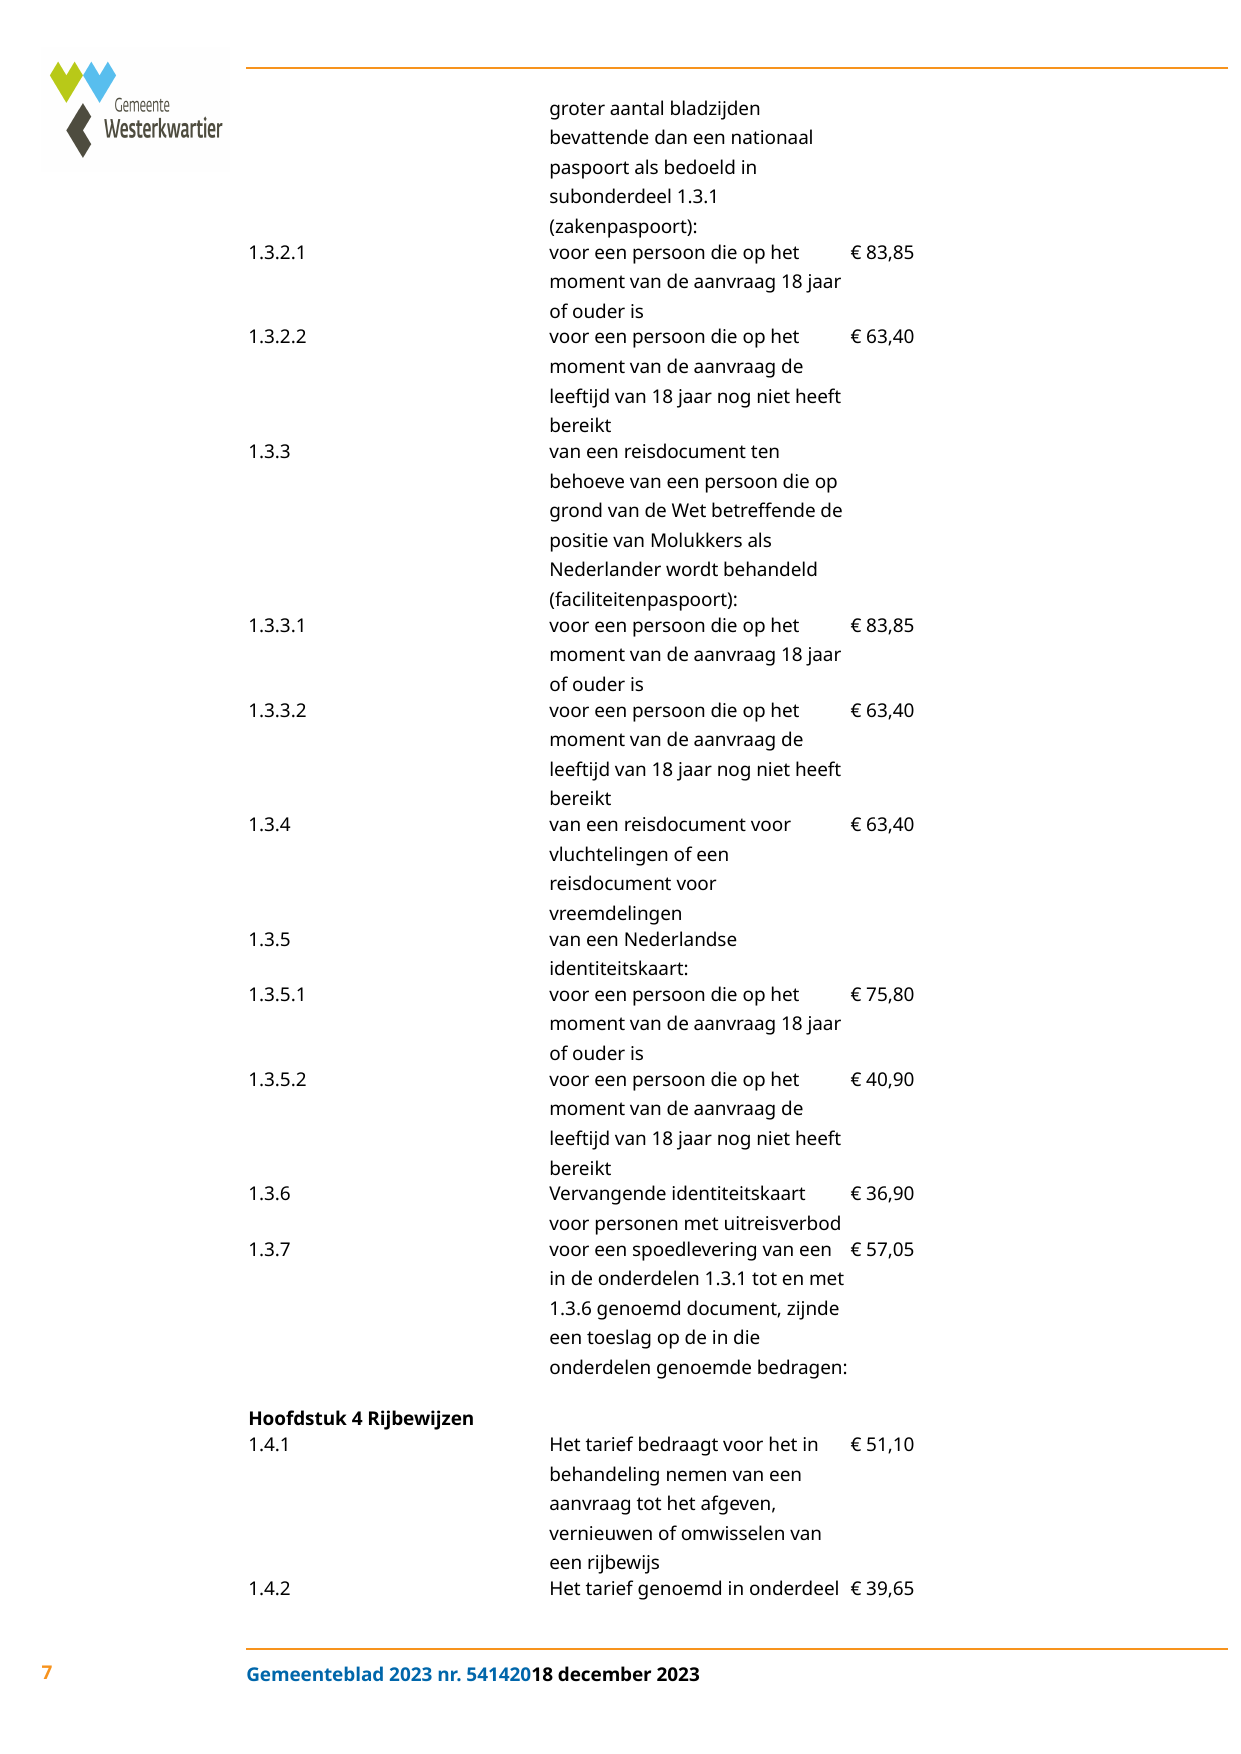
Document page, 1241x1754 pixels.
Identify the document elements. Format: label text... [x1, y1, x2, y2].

table_cell 1.3.5.1 [248, 981, 549, 1066]
table_cell € 83,85 [850, 239, 1152, 324]
table_cell voor een persoon die op het moment van de aanvraag 18 jaar of ouder is [549, 981, 850, 1066]
picture [41, 47, 231, 172]
table_cell van een Nederlandse identiteitskaart: [549, 926, 850, 981]
table_cell Hoofdstuk 4 Rijbewijzen [248, 1406, 850, 1431]
table_cell 1.3.3.2 [248, 697, 549, 811]
table_cell 1.4.2 [248, 1575, 549, 1601]
table_cell € 57,05 [850, 1236, 1152, 1380]
table_cell groter aantal bladzijden bevattende dan een nationaal paspoort als bedoeld in subonderdeel 1.3.1 (zakenpaspoort): [549, 95, 850, 239]
table_cell € 51,10 [850, 1431, 1152, 1575]
table_cell [850, 1406, 1152, 1431]
table_cell voor een persoon die op het moment van de aanvraag 18 jaar of ouder is [549, 612, 850, 697]
table_cell € 36,90 [850, 1180, 1152, 1236]
table_cell Het tarief genoemd in onderdeel [549, 1575, 850, 1601]
table_cell [850, 95, 1152, 239]
table_cell € 39,65 [850, 1575, 1152, 1601]
table_cell 1.3.2.1 [248, 239, 549, 324]
table_cell [850, 926, 1152, 981]
table_cell 1.3.3.1 [248, 612, 549, 697]
table_cell [850, 1380, 1152, 1406]
table_cell € 40,90 [850, 1066, 1152, 1180]
table_cell voor een persoon die op het moment van de aanvraag 18 jaar of ouder is [549, 239, 850, 324]
table_cell [850, 438, 1152, 612]
table_cell voor een spoedlevering van een in de onderdelen 1.3.1 tot en met 1.3.6 genoemd document, zijnde een toeslag op de in die onderdelen genoemde bedragen: [549, 1236, 850, 1380]
table_cell € 75,80 [850, 981, 1152, 1066]
table_cell voor een persoon die op het moment van de aanvraag de leeftijd van 18 jaar nog niet heeft bereikt [549, 697, 850, 811]
table_cell [248, 1380, 549, 1406]
table_cell € 83,85 [850, 612, 1152, 697]
table_cell € 63,40 [850, 324, 1152, 438]
table_cell € 63,40 [850, 697, 1152, 811]
table_cell 1.4.1 [248, 1431, 549, 1575]
table_cell € 63,40 [850, 811, 1152, 926]
table_cell voor een persoon die op het moment van de aanvraag de leeftijd van 18 jaar nog niet heeft bereikt [549, 1066, 850, 1180]
table_cell 1.3.4 [248, 811, 549, 926]
table_cell 1.3.6 [248, 1180, 549, 1236]
table_cell 1.3.3 [248, 438, 549, 612]
table_cell voor een persoon die op het moment van de aanvraag de leeftijd van 18 jaar nog niet heeft bereikt [549, 324, 850, 438]
table_cell 1.3.2.2 [248, 324, 549, 438]
table_cell 1.3.7 [248, 1236, 549, 1380]
table_cell Vervangende identiteitskaart voor personen met uitreisverbod [549, 1180, 850, 1236]
table_cell van een reisdocument voor vluchtelingen of een reisdocument voor vreemdelingen [549, 811, 850, 926]
table_cell [248, 95, 549, 239]
table_cell Het tarief bedraagt voor het in behandeling nemen van een aanvraag tot het afgeven, vernieuwen of omwisselen van een rijbewijs [549, 1431, 850, 1575]
table_cell [549, 1380, 850, 1406]
table_cell 1.3.5.2 [248, 1066, 549, 1180]
table_cell 1.3.5 [248, 926, 549, 981]
table_cell van een reisdocument ten behoeve van een persoon die op grond van de Wet betreffende de positie van Molukkers als Nederlander wordt behandeld (faciliteitenpaspoort): [549, 438, 850, 612]
